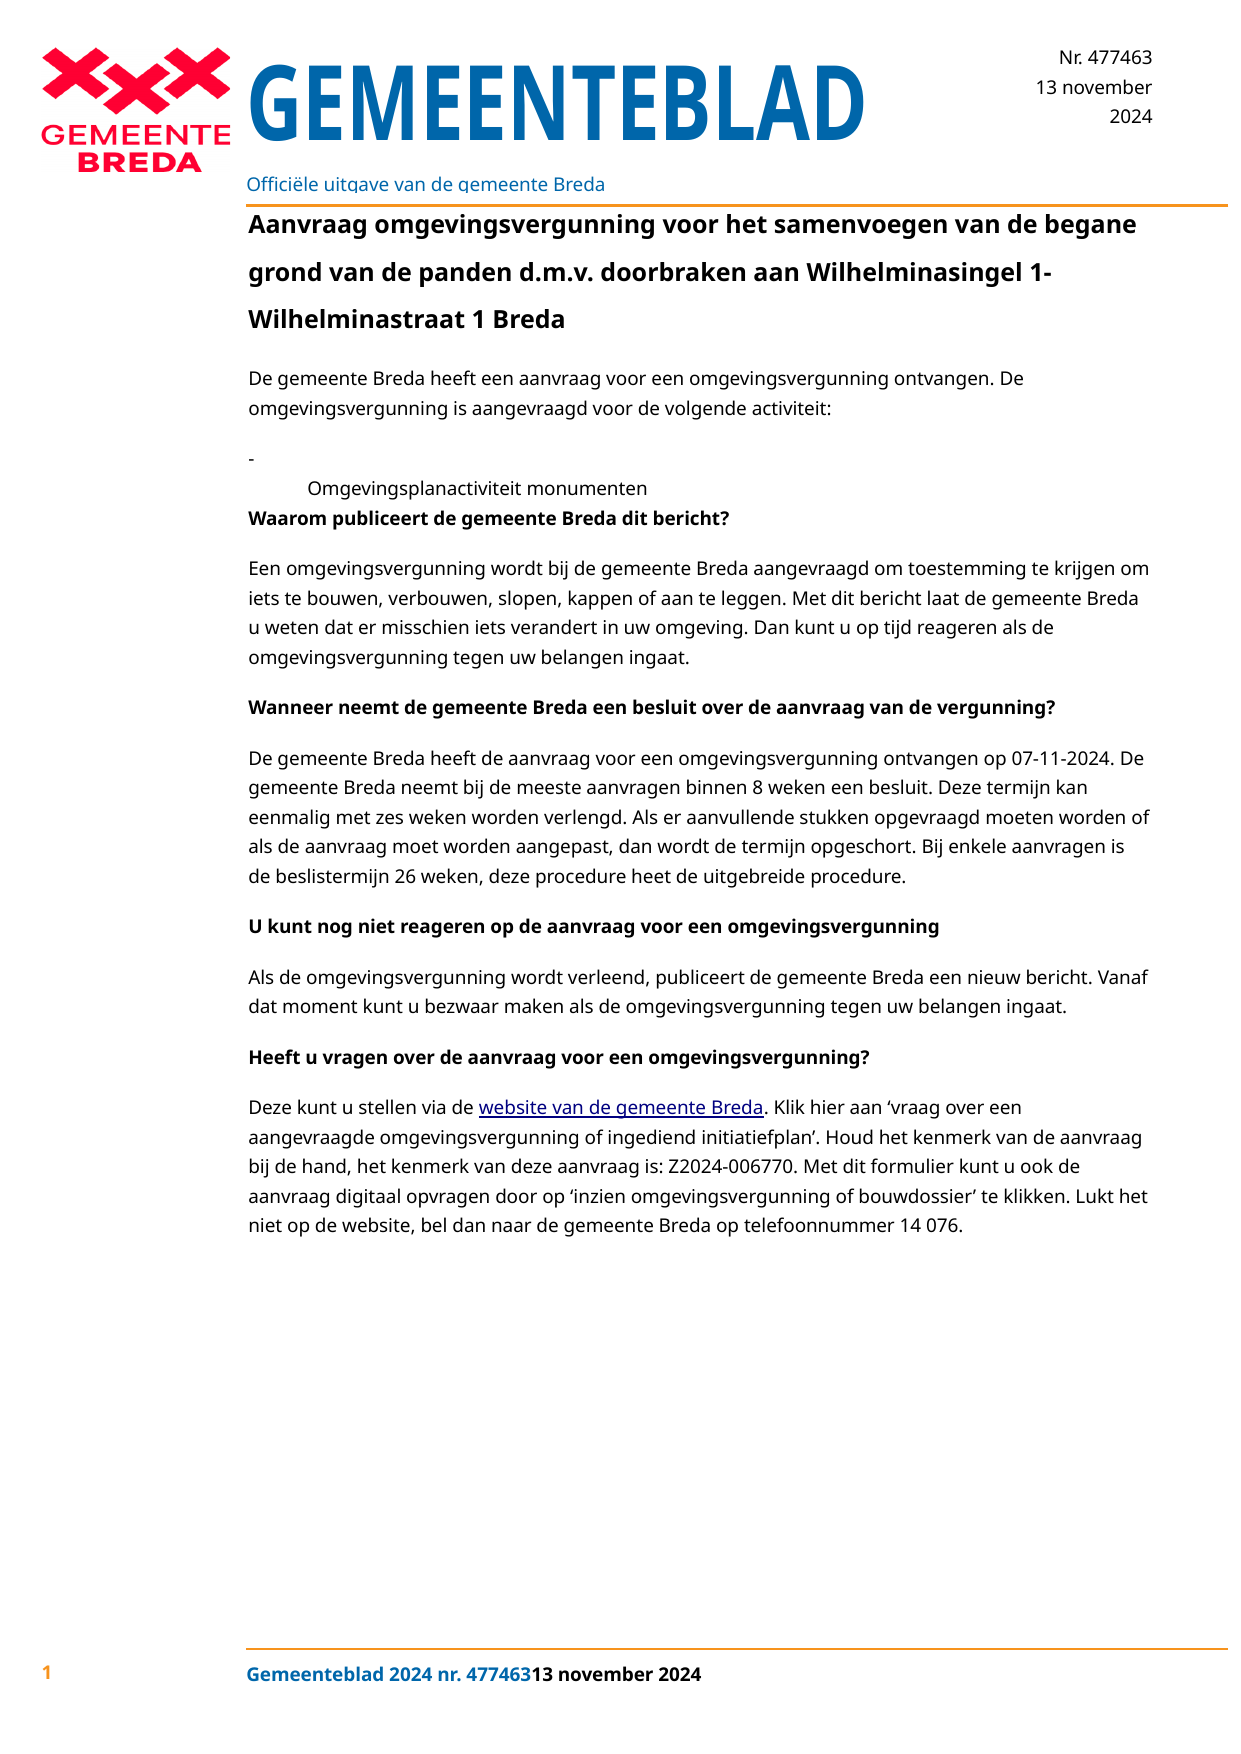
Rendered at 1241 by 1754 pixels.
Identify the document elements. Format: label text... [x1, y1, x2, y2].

text De gemeente Breda heeft de aanvraag voor een omgevingsvergunning ontvangen op 07-11-2024. De gemeente Breda neemt bij de meeste aanvragen binnen 8 weken een besluit. Deze termijn kan eenmalig met zes weken worden verlengd. Als er aanvullende stukken opgevraagd moeten worden of als de aanvraag moet worden aangepast, dan wordt de termijn opgeschort. Bij enkele aanvragen is de beslistermijn 26 weken, deze procedure heet de uitgebreide procedure. [248, 745, 1152, 889]
text Als de omgevingsvergunning wordt verleend, publiceert de gemeente Breda een nieuw bericht. Vanaf dat moment kunt u bezwaar maken als de omgevingsvergunning tegen uw belangen ingaat. [248, 964, 1152, 1019]
text Heeft u vragen over de aanvraag voor een omgevingsvergunning? [248, 1044, 1152, 1069]
text De gemeente Breda heeft een aanvraag voor een omgevingsvergunning ontvangen. De omgevingsvergunning is aangevraagd voor de volgende activiteit: [248, 366, 1152, 421]
text Wanneer neemt de gemeente Breda een besluit over de aanvraag van de vergunning? [248, 694, 1152, 720]
text Een omgevingsvergunning wordt bij de gemeente Breda aangevraagd om toestemming te krijgen om iets te bouwen, verbouwen, slopen, kappen of aan te leggen. Met dit bericht laat de gemeente Breda u weten dat er misschien iets verandert in uw omgeving. Dan kunt u op tijd reageren als de omgevingsvergunning tegen uw belangen ingaat. [248, 555, 1152, 669]
picture [41, 47, 231, 172]
text Deze kunt u stellen via de website van de gemeente Breda. Klik hier aan ‘vraag over een aangevraagde omgevingsvergunning of ingediend initiatiefplan’. Houd het kenmerk van de aanvraag bij de hand, het kenmerk van deze aanvraag is: Z2024-006770. Met dit formulier kunt u ook de aanvraag digitaal opvragen door op ‘inzien omgevingsvergunning of bouwdossier’ te klikken. Lukt het niet op de website, bel dan naar de gemeente Breda op telefoonnummer 14 076. [248, 1094, 1152, 1238]
text Waarom publiceert de gemeente Breda dit bericht? [248, 505, 1152, 530]
list Omgevingsplanactiviteit monumenten [248, 475, 1152, 501]
text U kunt nog niet reageren op de aanvraag voor een omgevingsvergunning [248, 913, 1152, 939]
text Aanvraag omgevingsvergunning voor het samenvoegen van de begane grond van de panden d.m.v. doorbraken aan Wilhelminasingel 1-Wilhelminastraat 1 Breda [248, 207, 1152, 336]
